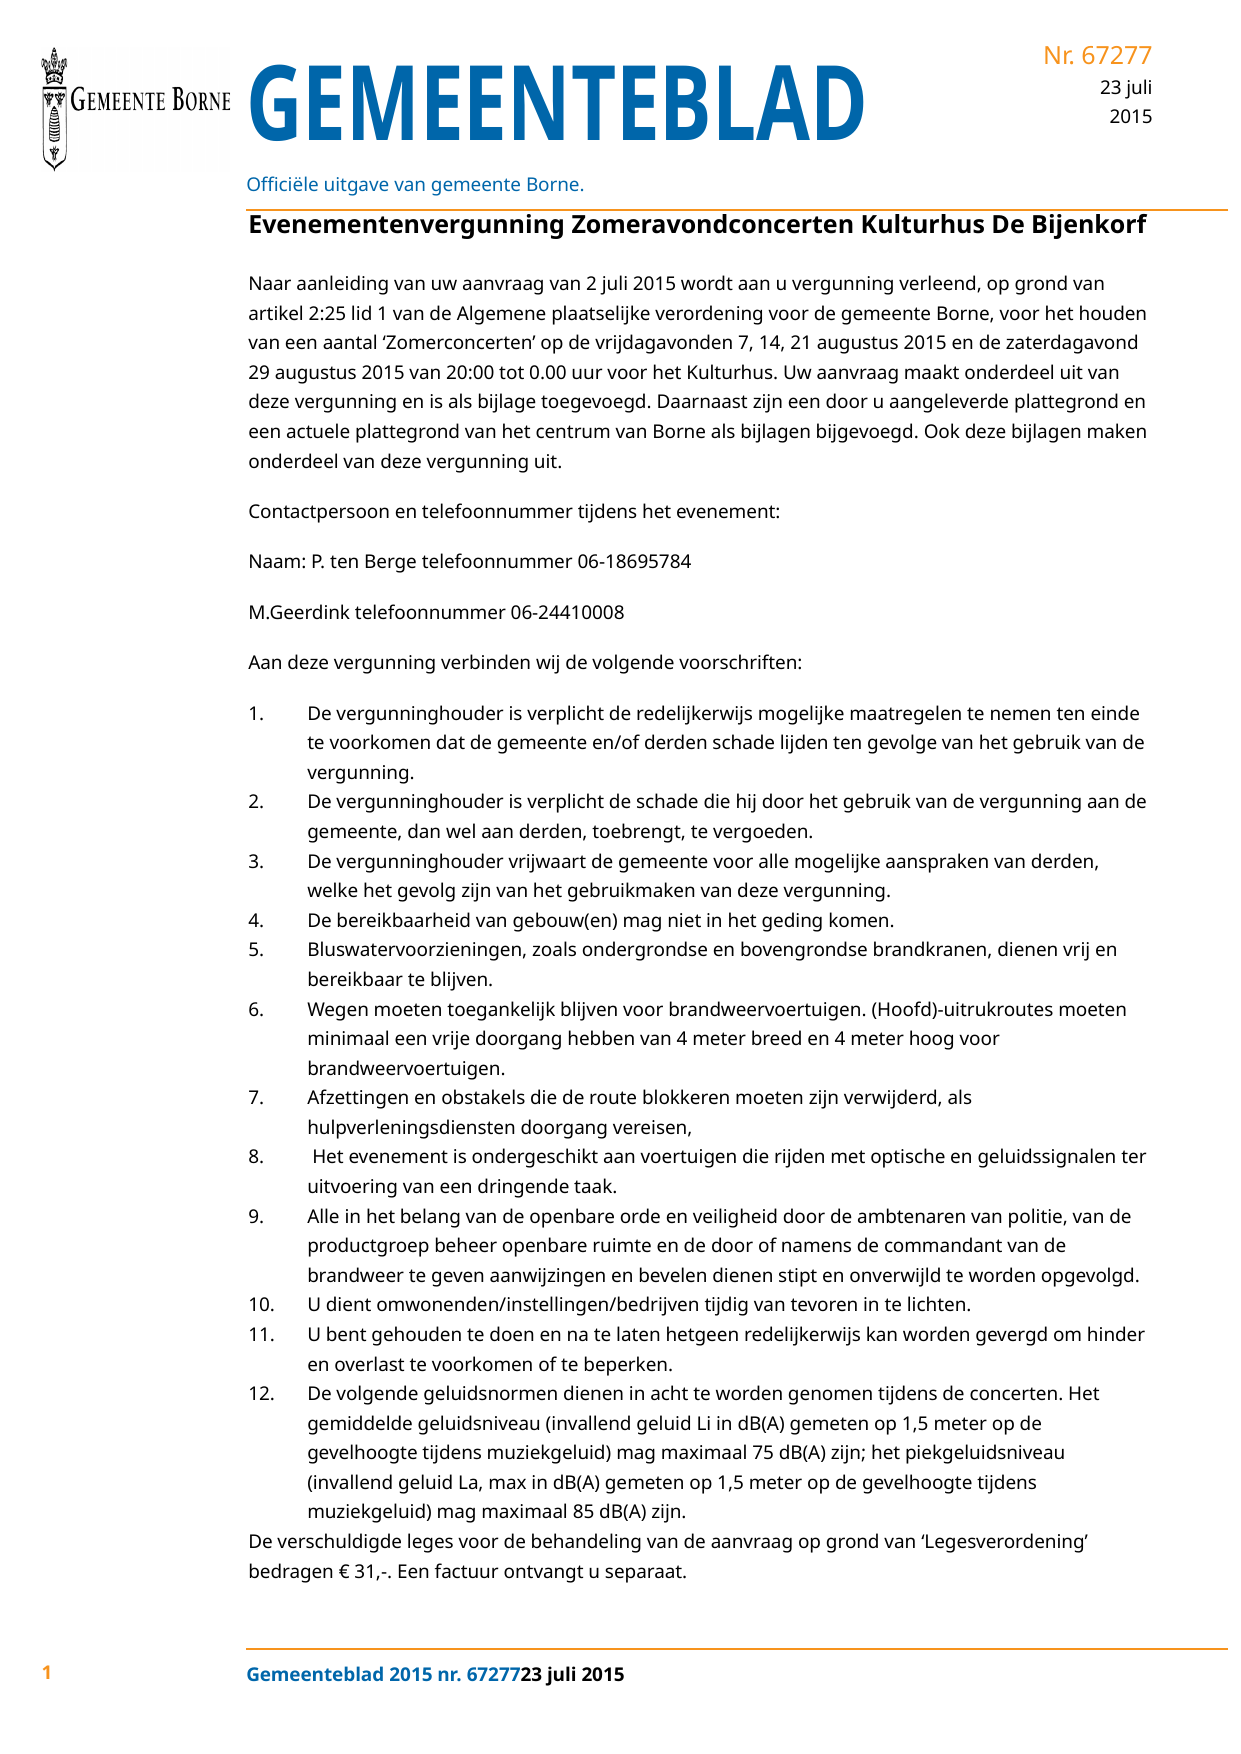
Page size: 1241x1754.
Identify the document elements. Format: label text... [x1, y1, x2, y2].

text Naam: P. ten Berge telefoonnummer 06-18695784 [248, 549, 1152, 574]
list U bent gehouden te doen en na te laten hetgeen redelijkerwijs kan worden gevergd om hinder en overlast te voorkomen of te beperken. [248, 1321, 1152, 1376]
list De vergunninghouder is verplicht de redelijkerwijs mogelijke maatregelen te nemen ten einde te voorkomen dat de gemeente en/of derden schade lijden ten gevolge van het gebruik van de vergunning. [248, 700, 1152, 785]
list De vergunninghouder is verplicht de schade die hij door het gebruik van de vergunning aan de gemeente, dan wel aan derden, toebrengt, te vergoeden. [248, 789, 1152, 844]
text Contactpersoon en telefoonnummer tijdens het evenement: [248, 498, 1152, 524]
text Aan deze vergunning verbinden wij de volgende voorschriften: [248, 649, 1152, 675]
list De vergunninghouder vrijwaart de gemeente voor alle mogelijke aanspraken van derden, welke het gevolg zijn van het gebruikmaken van deze vergunning. [248, 848, 1152, 903]
picture [41, 47, 231, 172]
text Naar aanleiding van uw aanvraag van 2 juli 2015 wordt aan u vergunning verleend, op grond van artikel 2:25 lid 1 van de Algemene plaatselijke verordening voor de gemeente Borne, voor het houden van een aantal ‘Zomerconcerten’ op de vrijdagavonden 7, 14, 21 augustus 2015 en de zaterdagavond 29 augustus 2015 van 20:00 tot 0.00 uur voor het Kulturhus. Uw aanvraag maakt onderdeel uit van deze vergunning en is als bijlage toegevoegd. Daarnaast zijn een door u aangeleverde plattegrond en een actuele plattegrond van het centrum van Borne als bijlagen bijgevoegd. Ook deze bijlagen maken onderdeel van deze vergunning uit. [248, 270, 1152, 473]
list Bluswatervoorzieningen, zoals ondergrondse en bovengrondse brandkranen, dienen vrij en bereikbaar te blijven. [248, 937, 1152, 992]
list De volgende geluidsnormen dienen in acht te worden genomen tijdens de concerten. Het gemiddelde geluidsniveau (invallend geluid Li in dB(A) gemeten op 1,5 meter op de gevelhoogte tijdens muziekgeluid) mag maximaal 75 dB(A) zijn; het piekgeluidsniveau (invallend geluid La, max in dB(A) gemeten op 1,5 meter op de gevelhoogte tijdens muziekgeluid) mag maximaal 85 dB(A) zijn. [248, 1380, 1152, 1524]
list Wegen moeten toegankelijk blijven voor brandweervoertuigen. (Hoofd)-uitrukroutes moeten minimaal een vrije doorgang hebben van 4 meter breed en 4 meter hoog voor brandweervoertuigen. [248, 996, 1152, 1081]
list U dient omwonenden/instellingen/bedrijven tijdig van tevoren in te lichten. [248, 1292, 1152, 1317]
list Alle in het belang van de openbare orde en veiligheid door de ambtenaren van politie, van de productgroep beheer openbare ruimte en de door of namens de commandant van de brandweer te geven aanwijzingen en bevelen dienen stipt en onverwijld te worden opgevolgd. [248, 1203, 1152, 1288]
text De verschuldigde leges voor de behandeling van de aanvraag op grond van ‘Legesverordening’ bedragen € 31,-. Een factuur ontvangt u separaat. [248, 1528, 1152, 1583]
text Evenementenvergunning Zomeravondconcerten Kulturhus De Bijenkorf [248, 211, 1152, 241]
list Afzettingen en obstakels die de route blokkeren moeten zijn verwijderd, als hulpverleningsdiensten doorgang vereisen, [248, 1084, 1152, 1140]
text M.Geerdink telefoonnummer 06-24410008 [248, 599, 1152, 625]
list Het evenement is ondergeschikt aan voertuigen die rijden met optische en geluidssignalen ter uitvoering van een dringende taak. [248, 1144, 1152, 1199]
list De bereikbaarheid van gebouw(en) mag niet in het geding komen. [248, 907, 1152, 933]
